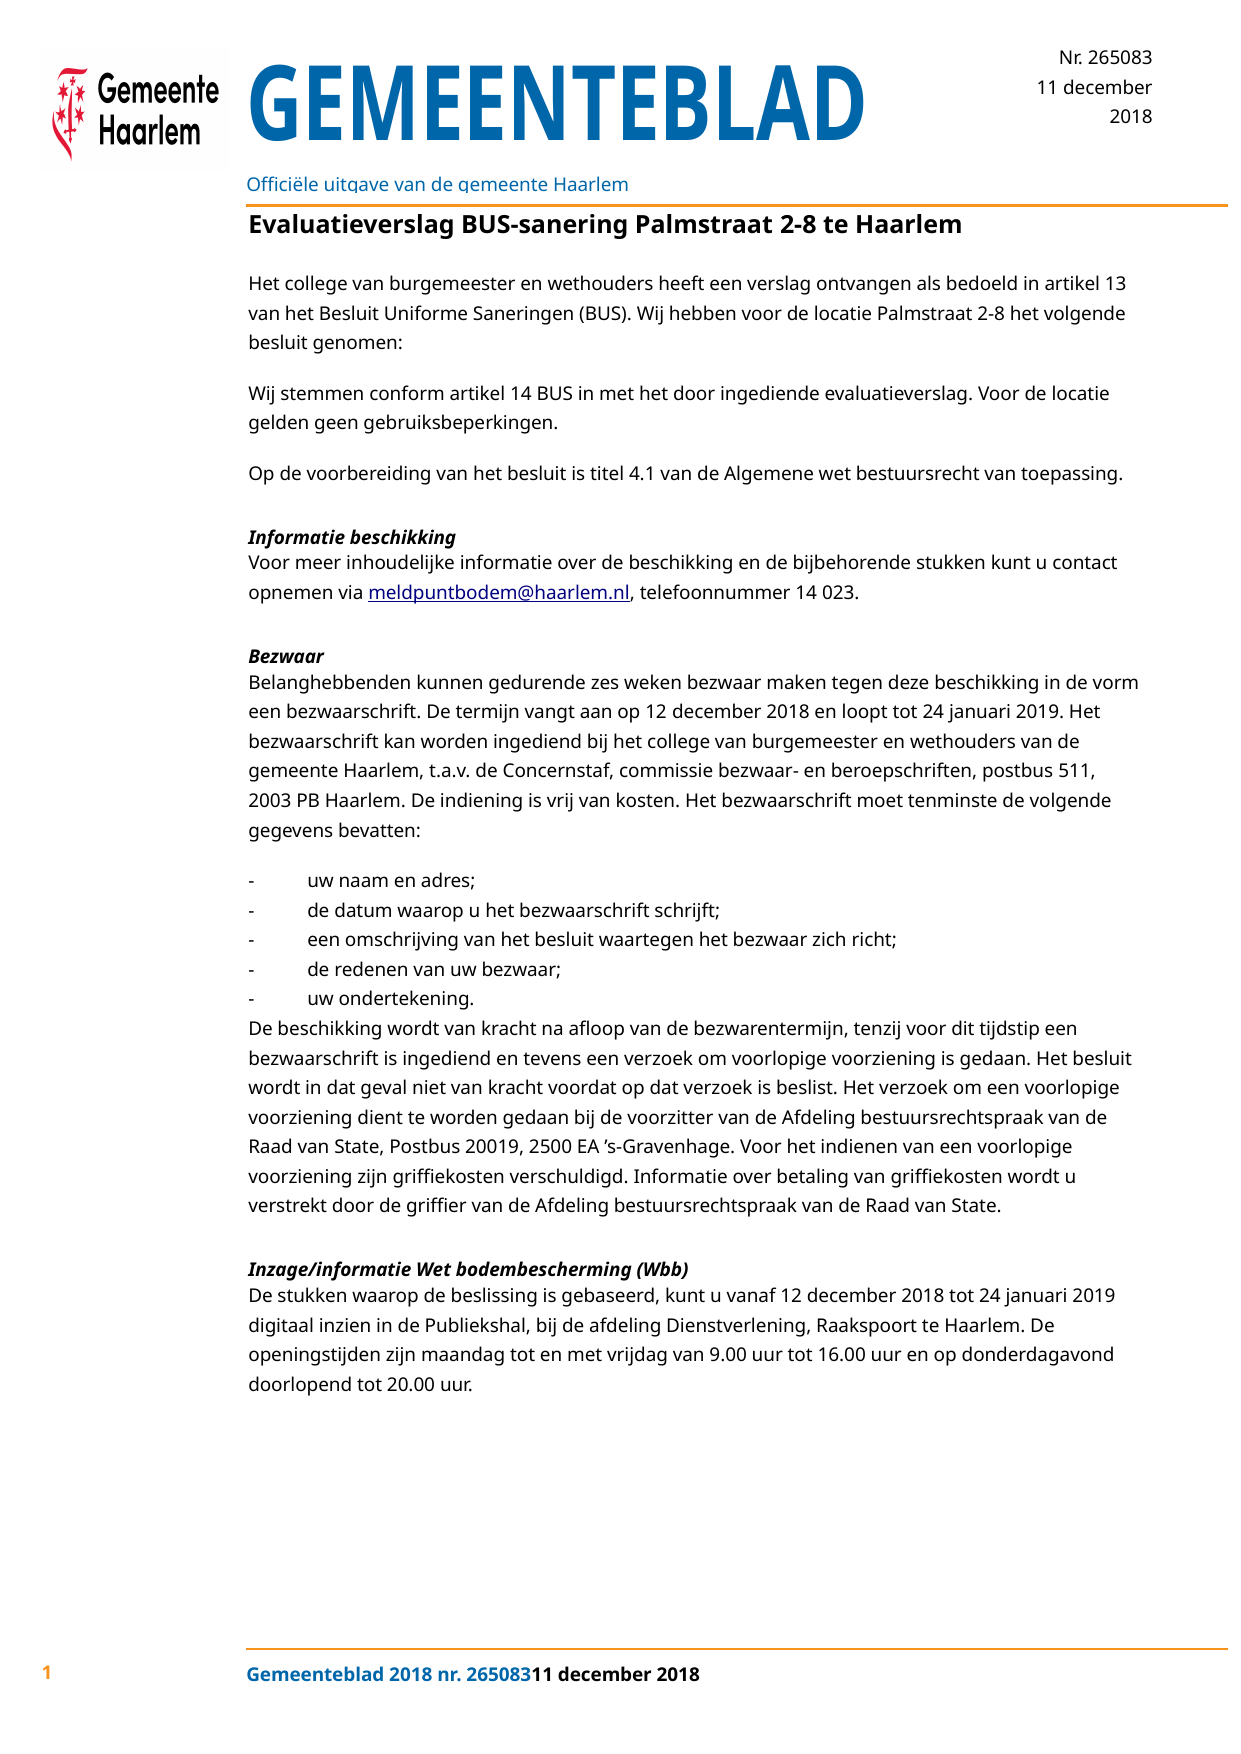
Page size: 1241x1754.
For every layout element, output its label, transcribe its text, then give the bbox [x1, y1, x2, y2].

text Bezwaar [248, 643, 1152, 669]
list een omschrijving van het besluit waartegen het bezwaar zich richt; [248, 926, 1152, 952]
text Belanghebbenden kunnen gedurende zes weken bezwaar maken tegen deze beschikking in de vorm een bezwaarschrift. De termijn vangt aan op 12 december 2018 en loopt tot 24 januari 2019. Het bezwaarschrift kan worden ingediend bij het college van burgemeester en wethouders van de gemeente Haarlem, t.a.v. de Concernstaf, commissie bezwaar- en beroepschriften, postbus 511, 2003 PB Haarlem. De indiening is vrij van kosten. Het bezwaarschrift moet tenminste de volgende gegevens bevatten: [248, 669, 1152, 842]
list de datum waarop u het bezwaarschrift schrijft; [248, 897, 1152, 922]
text Op de voorbereiding van het besluit is titel 4.1 van de Algemene wet bestuursrecht van toepassing. [248, 460, 1152, 486]
text De stukken waarop de beslissing is gebaseerd, kunt u vanaf 12 december 2018 tot 24 januari 2019 digitaal inzien in de Publiekshal, bij de afdeling Dienstverlening, Raakspoort te Haarlem. De openingstijden zijn maandag tot en met vrijdag van 9.00 uur tot 16.00 uur en op donderdagavond doorlopend tot 20.00 uur. [248, 1282, 1152, 1397]
list uw ondertekening. [248, 986, 1152, 1011]
list uw naam en adres; [248, 867, 1152, 893]
text Wij stemmen conform artikel 14 BUS in met het door ingediende evaluatieverslag. Voor de locatie gelden geen gebruiksbeperkingen. [248, 380, 1152, 435]
text Informatie beschikking [248, 524, 1152, 549]
text Voor meer inhoudelijke informatie over de beschikking en de bijbehorende stukken kunt u contact opnemen via meldpuntbodem@haarlem.nl, telefoonnummer 14 023. [248, 549, 1152, 605]
text De beschikking wordt van kracht na afloop van de bezwarentermijn, tenzij voor dit tijdstip een bezwaarschrift is ingediend en tevens een verzoek om voorlopige voorziening is gedaan. Het besluit wordt in dat geval niet van kracht voordat op dat verzoek is beslist. Het verzoek om een voorlopige voorziening dient te worden gedaan bij de voorzitter van de Afdeling bestuursrechtspraak van de Raad van State, Postbus 20019, 2500 EA ’s-Gravenhage. Voor het indienen van een voorlopige voorziening zijn griffiekosten verschuldigd. Informatie over betaling van griffiekosten wordt u verstrekt door de griffier van de Afdeling bestuursrechtspraak van de Raad van State. [248, 1015, 1152, 1218]
text Evaluatieverslag BUS-sanering Palmstraat 2-8 te Haarlem [248, 207, 1152, 241]
list de redenen van uw bezwaar; [248, 956, 1152, 982]
text Inzage/informatie Wet bodembescherming (Wbb) [248, 1257, 1152, 1282]
text Het college van burgemeester en wethouders heeft een verslag ontvangen als bedoeld in artikel 13 van het Besluit Uniforme Saneringen (BUS). Wij hebben voor de locatie Palmstraat 2-8 het volgende besluit genomen: [248, 270, 1152, 355]
picture [41, 47, 231, 172]
